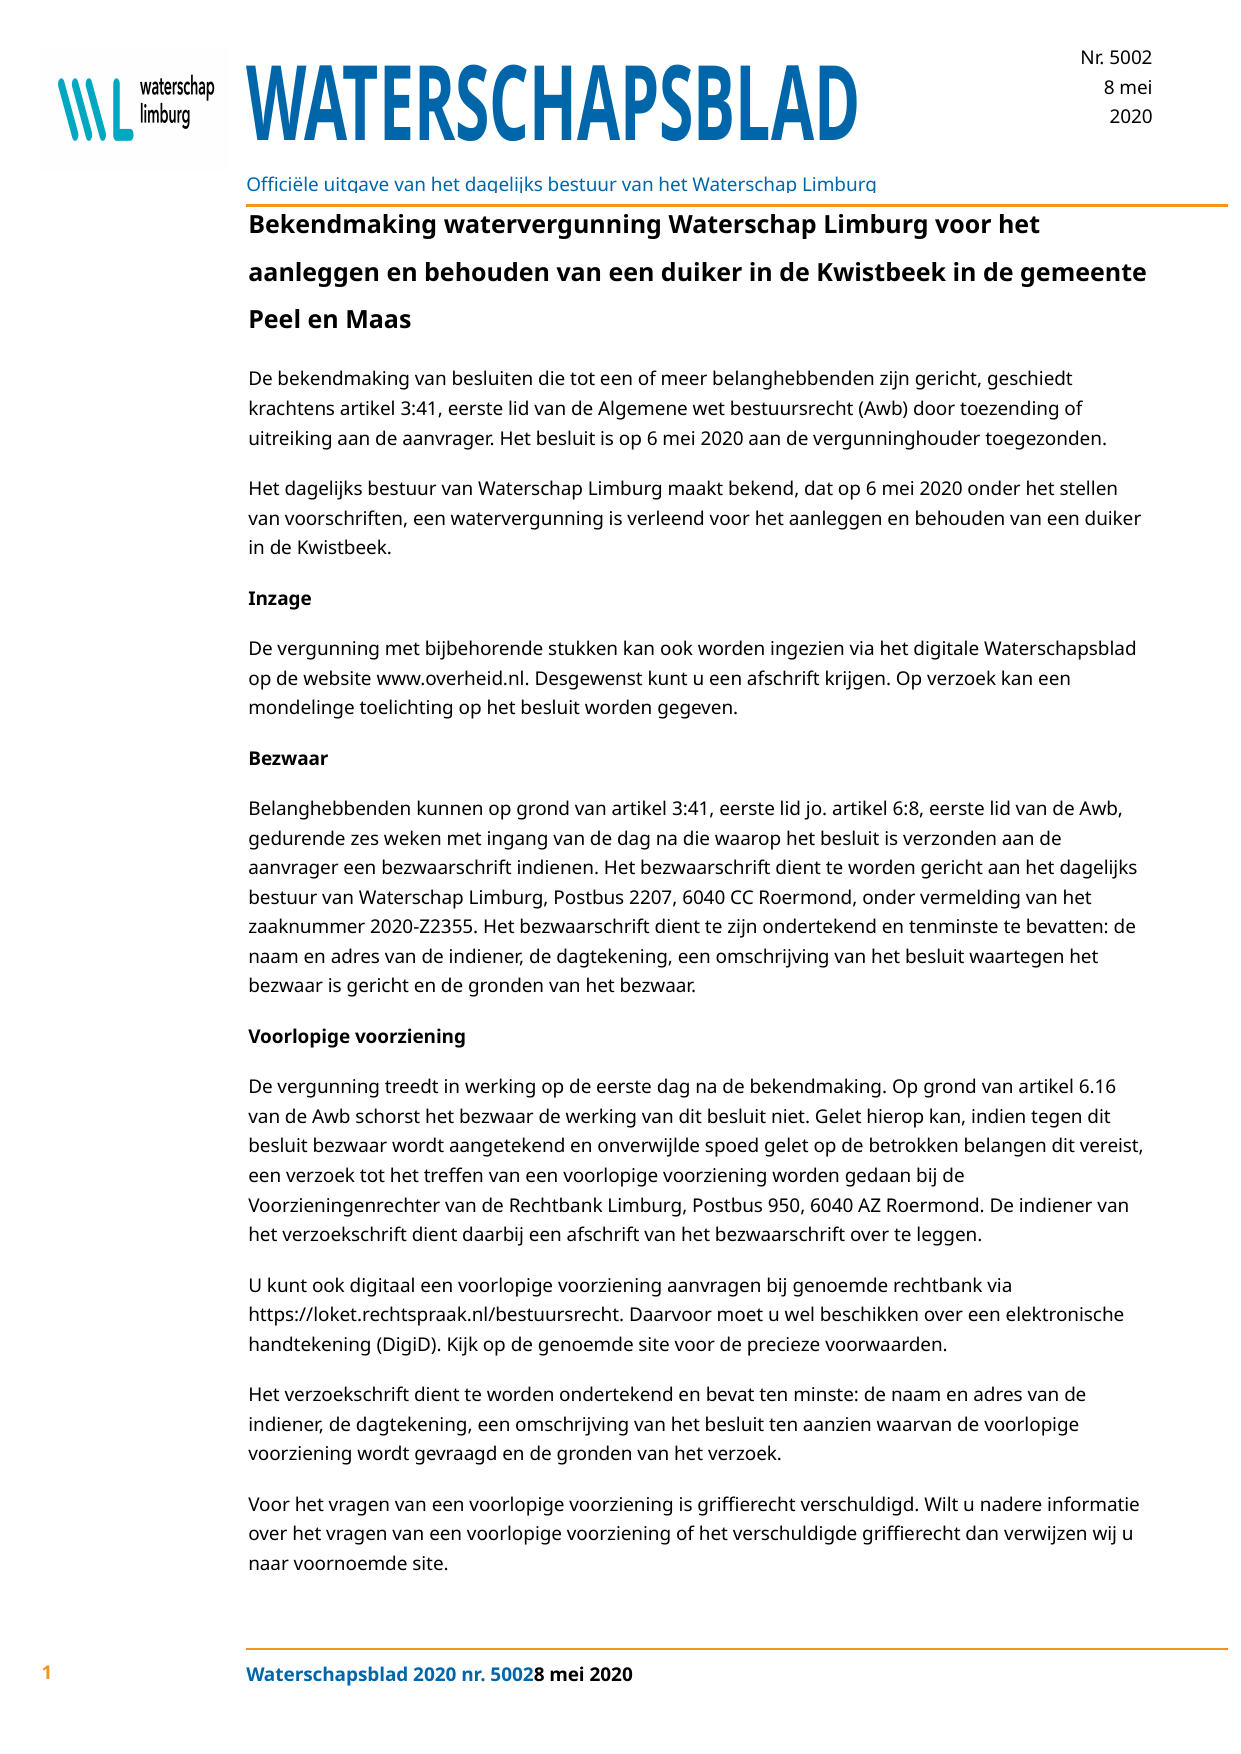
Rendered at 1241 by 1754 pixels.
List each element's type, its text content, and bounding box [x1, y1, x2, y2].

text De vergunning met bijbehorende stukken kan ook worden ingezien via het digitale Waterschapsblad op de website www.overheid.nl. Desgewenst kunt u een afschrift krijgen. Op verzoek kan een mondelinge toelichting op het besluit worden gegeven. [248, 635, 1152, 720]
text Bezwaar [248, 745, 1152, 770]
text De vergunning treedt in werking op de eerste dag na de bekendmaking. Op grond van artikel 6.16 van de Awb schorst het bezwaar de werking van dit besluit niet. Gelet hierop kan, indien tegen dit besluit bezwaar wordt aangetekend en onverwijlde spoed gelet op de betrokken belangen dit vereist, een verzoek tot het treffen van een voorlopige voorziening worden gedaan bij de Voorzieningenrechter van de Rechtbank Limburg, Postbus 950, 6040 AZ Roermond. De indiener van het verzoekschrift dient daarbij een afschrift van het bezwaarschrift over te leggen. [248, 1073, 1152, 1247]
text Belanghebbenden kunnen op grond van artikel 3:41, eerste lid jo. artikel 6:8, eerste lid van de Awb, gedurende zes weken met ingang van de dag na die waarop het besluit is verzonden aan de aanvrager een bezwaarschrift indienen. Het bezwaarschrift dient te worden gericht aan het dagelijks bestuur van Waterschap Limburg, Postbus 2207, 6040 CC Roermond, onder vermelding van het zaaknummer 2020-Z2355. Het bezwaarschrift dient te zijn ondertekend en tenminste te bevatten: de naam en adres van de indiener, de dagtekening, een omschrijving van het besluit waartegen het bezwaar is gericht en de gronden van het bezwaar. [248, 795, 1152, 998]
text U kunt ook digitaal een voorlopige voorziening aanvragen bij genoemde rechtbank via https://loket.rechtspraak.nl/bestuursrecht. Daarvoor moet u wel beschikken over een elektronische handtekening (DigiD). Kijk op de genoemde site voor de precieze voorwaarden. [248, 1272, 1152, 1357]
text Inzage [248, 585, 1152, 610]
text Bekendmaking watervergunning Waterschap Limburg voor het aanleggen en behouden van een duiker in de Kwistbeek in de gemeente Peel en Maas [248, 207, 1152, 336]
picture [41, 47, 231, 172]
text De bekendmaking van besluiten die tot een of meer belanghebbenden zijn gericht, geschiedt krachtens artikel 3:41, eerste lid van de Algemene wet bestuursrecht (Awb) door toezending of uitreiking aan de aanvrager. Het besluit is op 6 mei 2020 aan de vergunninghouder toegezonden. [248, 366, 1152, 450]
text Het verzoekschrift dient te worden ondertekend en bevat ten minste: de naam en adres van de indiener, de dagtekening, een omschrijving van het besluit ten aanzien waarvan de voorlopige voorziening wordt gevraagd en de gronden van het verzoek. [248, 1381, 1152, 1466]
text Voorlopige voorziening [248, 1023, 1152, 1049]
text Voor het vragen van een voorlopige voorziening is griffierecht verschuldigd. Wilt u nadere informatie over het vragen van een voorlopige voorziening of het verschuldigde griffierecht dan verwijzen wij u naar voornoemde site. [248, 1491, 1152, 1576]
text Het dagelijks bestuur van Waterschap Limburg maakt bekend, dat op 6 mei 2020 onder het stellen van voorschriften, een watervergunning is verleend voor het aanleggen en behouden van een duiker in de Kwistbeek. [248, 475, 1152, 560]
